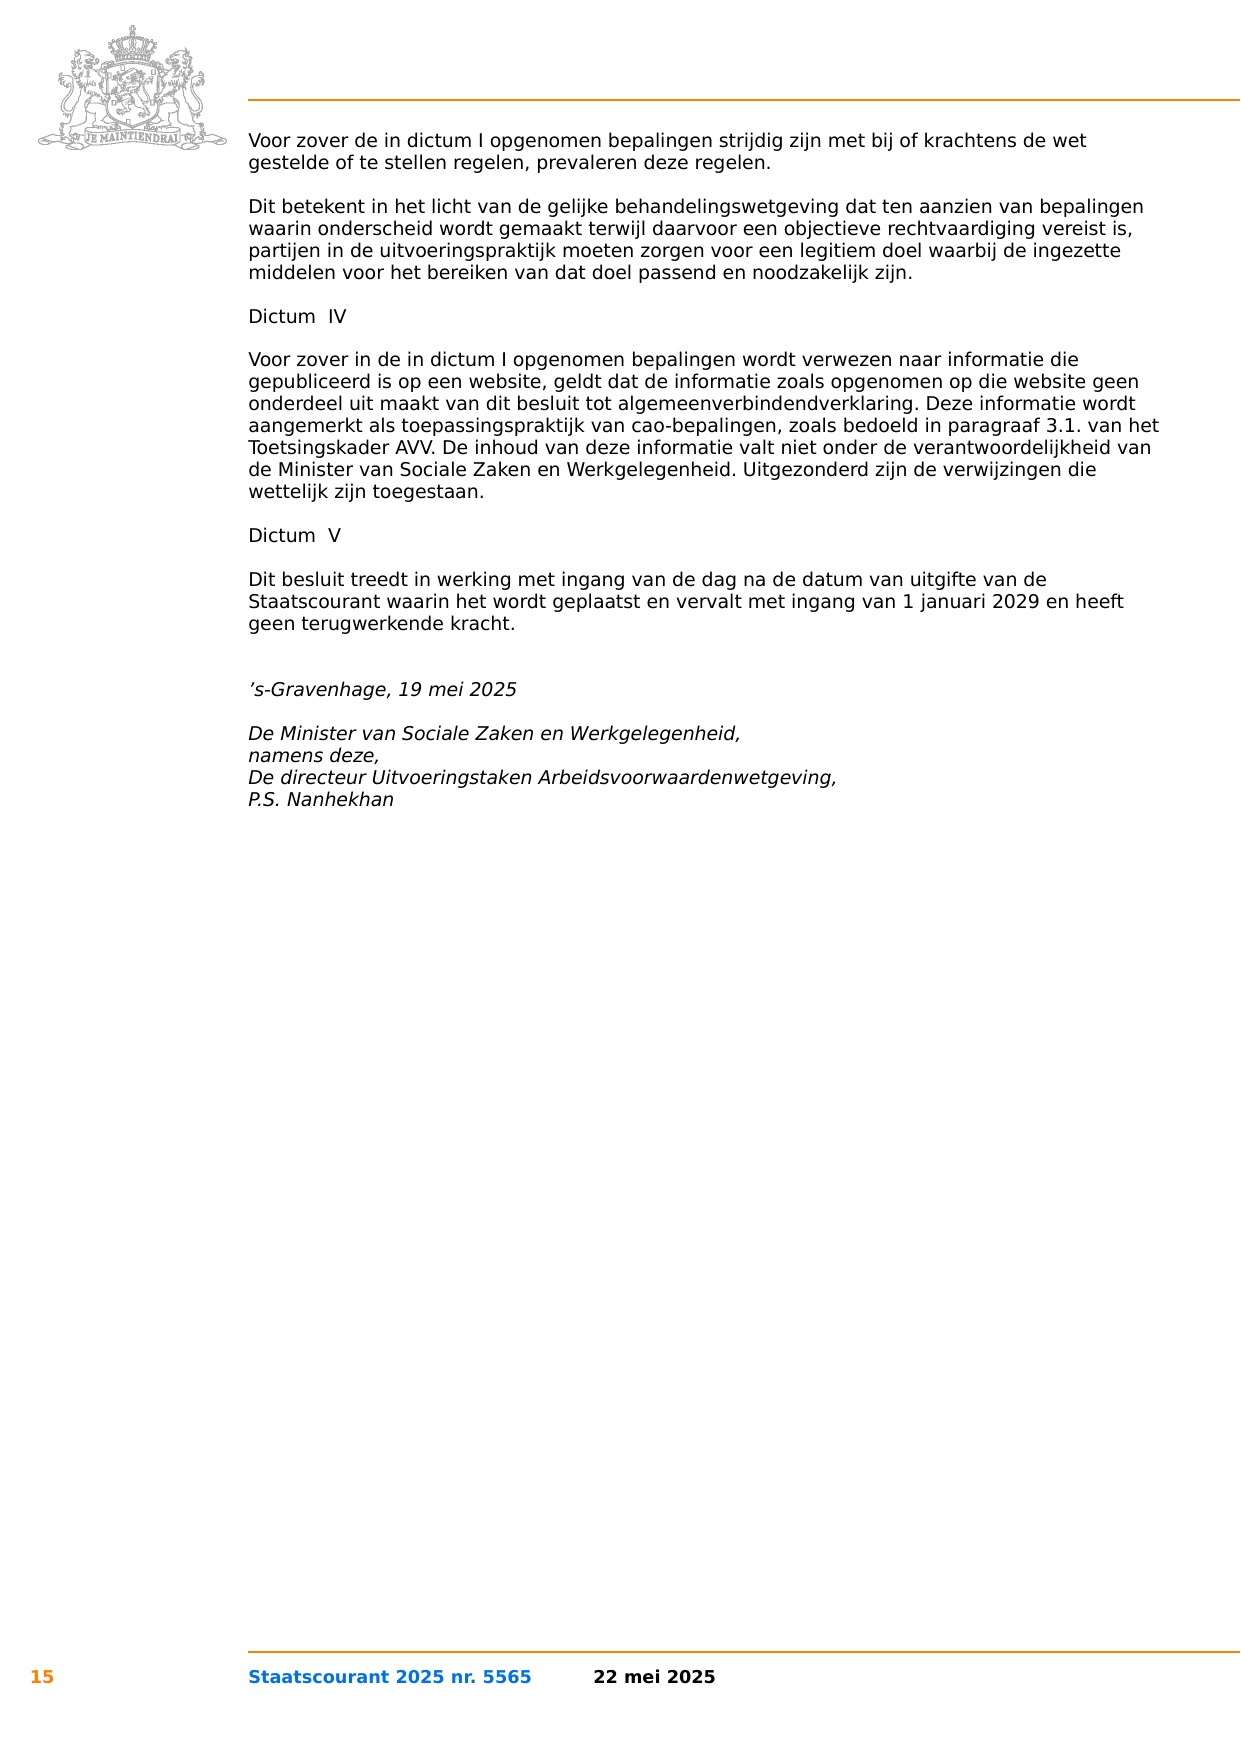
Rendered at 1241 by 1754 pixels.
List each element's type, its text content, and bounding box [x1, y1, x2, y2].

text Dit betekent in het licht van de gelijke behandelingswetgeving dat ten aanzien van bepalingen waarin onderscheid wordt gemaakt terwijl daarvoor een objectieve rechtvaardiging vereist is, partijen in de uitvoeringspraktijk moeten zorgen voor een legitiem doel waarbij de ingezette middelen voor het bereiken van dat doel passend en noodzakelijk zijn. [248, 196, 1163, 284]
text Dictum IV [248, 306, 1163, 327]
text Voor zover de in dictum I opgenomen bepalingen strijdig zijn met bij of krachtens de wet gestelde of te stellen regelen, prevaleren deze regelen. [248, 130, 1163, 174]
text Voor zover in de in dictum I opgenomen bepalingen wordt verwezen naar informatie die gepubliceerd is op een website, geldt dat de informatie zoals opgenomen op die website geen onderdeel uit maakt van dit besluit tot algemeenverbindendverklaring. Deze informatie wordt aangemerkt als toepassingspraktijk van cao-bepalingen, zoals bedoeld in paragraaf 3.1. van het Toetsingskader AVV. De inhoud van deze informatie valt niet onder de verantwoordelijkheid van de Minister van Sociale Zaken en Werkgelegenheid. Uitgezonderd zijn de verwijzingen die wettelijk zijn toegestaan. [248, 349, 1163, 503]
text ’s-Gravenhage, 19 mei 2025 [248, 679, 1163, 701]
text Dictum V [248, 525, 1163, 547]
text De Minister van Sociale Zaken en Werkgelegenheid, namens deze, De directeur Uitvoeringstaken Arbeidsvoorwaardenwetgeving, P.S. Nanhekhan [248, 723, 1163, 811]
picture [38, 25, 227, 150]
text Dit besluit treedt in werking met ingang van de dag na de datum van uitgifte van de Staatscourant waarin het wordt geplaatst en vervalt met ingang van 1 januari 2029 en heeft geen terugwerkende kracht. [248, 569, 1163, 635]
